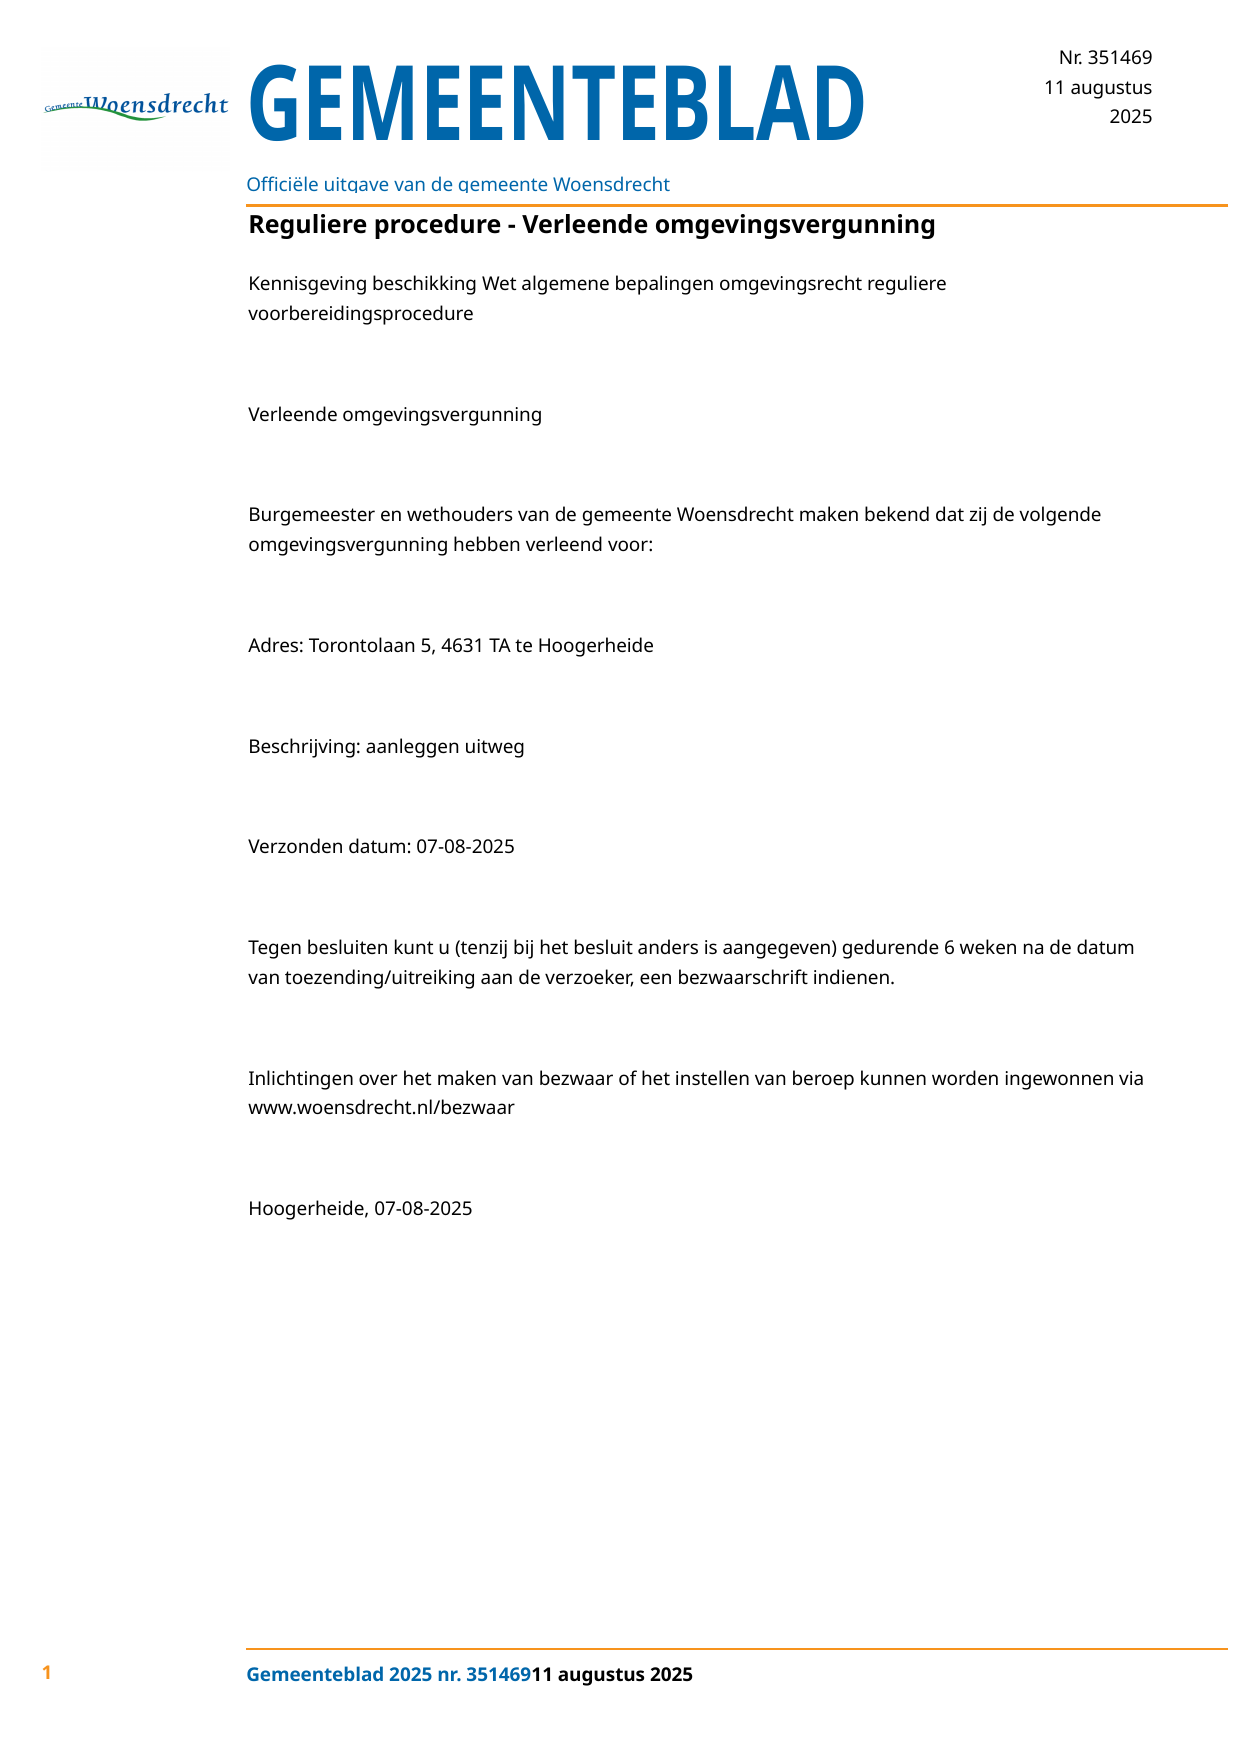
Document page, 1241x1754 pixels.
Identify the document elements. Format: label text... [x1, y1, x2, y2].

picture [41, 47, 231, 172]
text Hoogerheide, 07-08-2025 [248, 1195, 1152, 1221]
text Verleende omgevingsvergunning [248, 401, 1152, 426]
text Reguliere procedure - Verleende omgevingsvergunning [248, 207, 1152, 241]
text Adres: Torontolaan 5, 4631 TA te Hoogerheide [248, 632, 1152, 658]
text Inlichtingen over het maken van bezwaar of het instellen van beroep kunnen worden ingewonnen via www.woensdrecht.nl/bezwaar [248, 1065, 1152, 1120]
text Burgemeester en wethouders van de gemeente Woensdrecht maken bekend dat zij de volgende omgevingsvergunning hebben verleend voor: [248, 502, 1152, 557]
text Kennisgeving beschikking Wet algemene bepalingen omgevingsrecht reguliere voorbereidingsprocedure [248, 270, 1152, 326]
text Beschrijving: aanleggen uitweg [248, 733, 1152, 758]
text Tegen besluiten kunt u (tenzij bij het besluit anders is aangegeven) gedurende 6 weken na de datum van toezending/uitreiking aan de verzoeker, een bezwaarschrift indienen. [248, 934, 1152, 990]
text Verzonden datum: 07-08-2025 [248, 834, 1152, 859]
